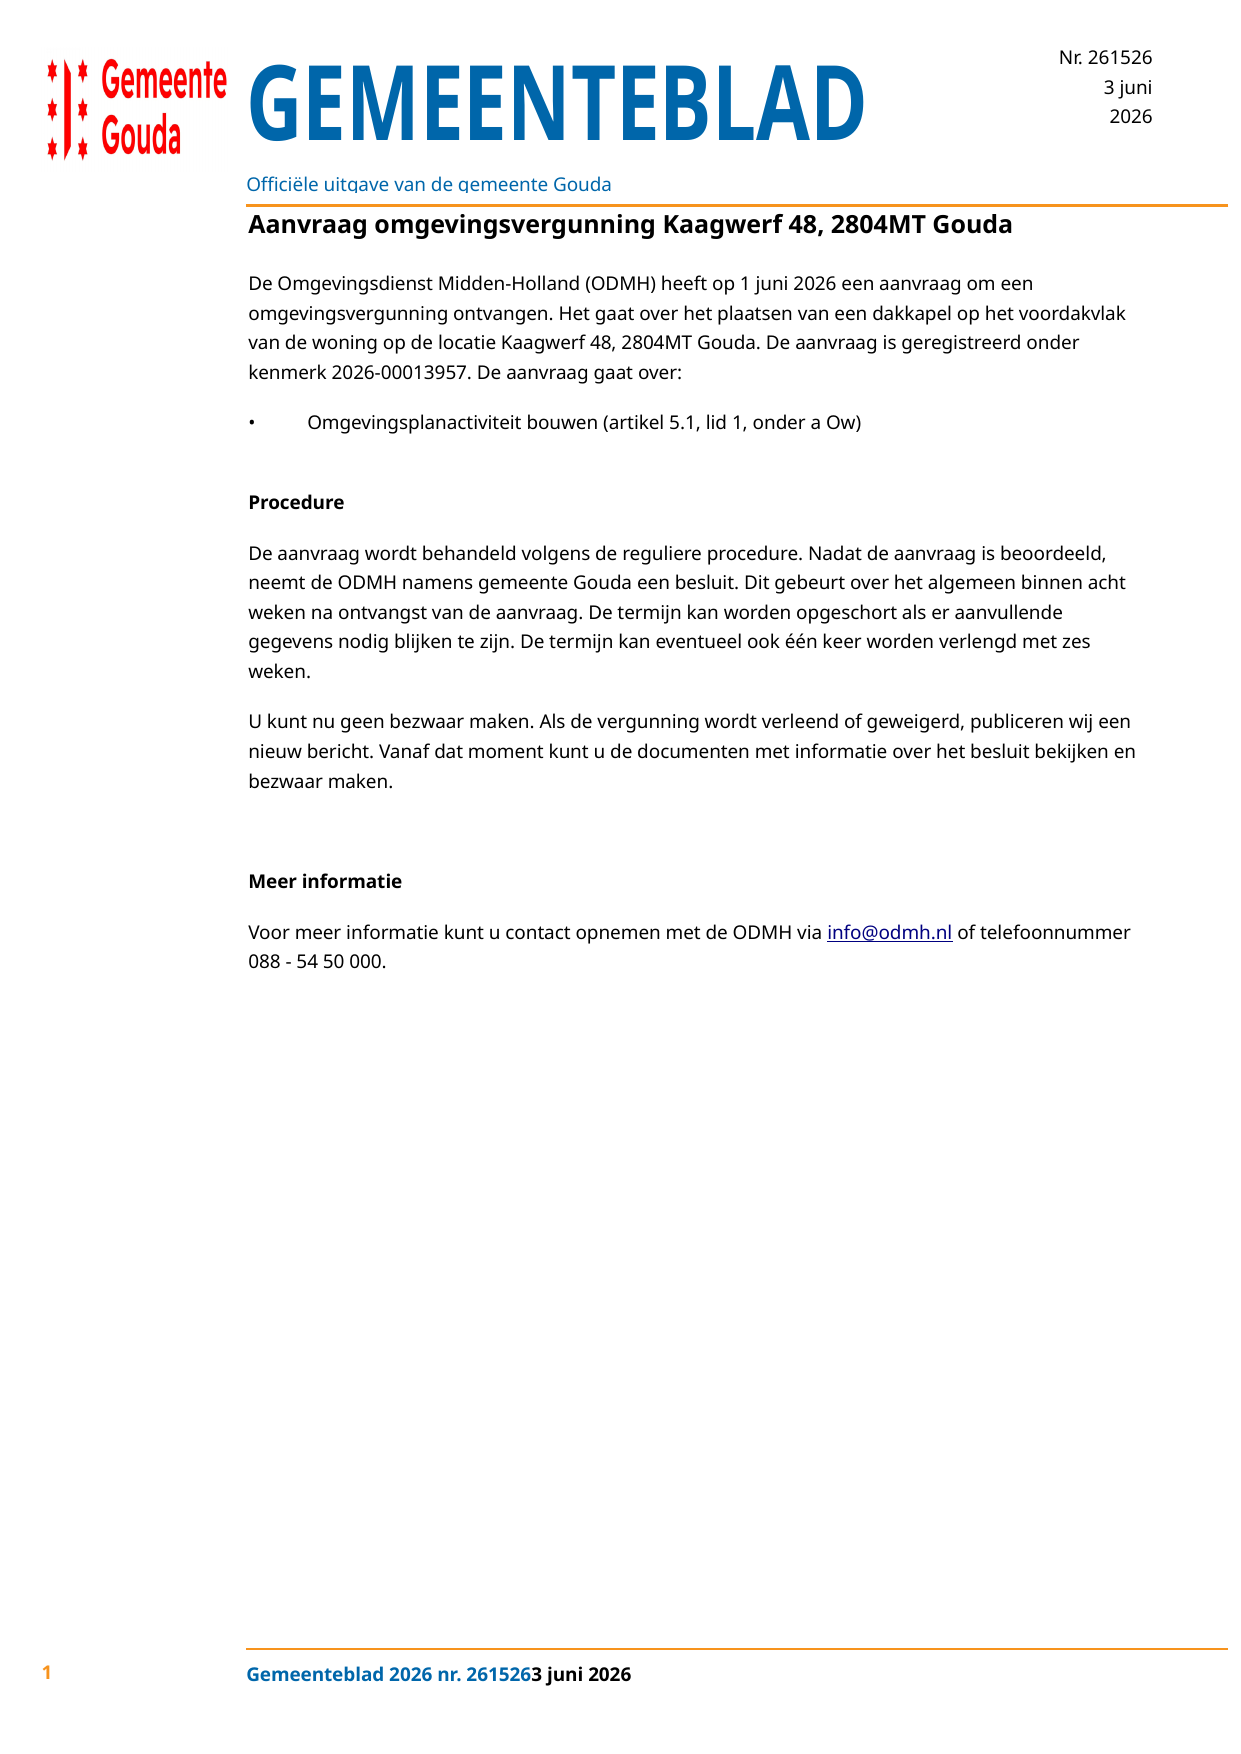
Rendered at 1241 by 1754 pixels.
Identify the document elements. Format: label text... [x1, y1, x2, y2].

text Aanvraag omgevingsvergunning Kaagwerf 48, 2804MT Gouda [248, 207, 1152, 241]
text Meer informatie [248, 869, 1152, 894]
text Voor meer informatie kunt u contact opnemen met de ODMH via info@odmh.nl of telefoonnummer 088 - 54 50 000. [248, 919, 1152, 974]
text U kunt nu geen bezwaar maken. Als de vergunning wordt verleend of geweigerd, publiceren wij een nieuw bericht. Vanaf dat moment kunt u de documenten met informatie over het besluit bekijken en bezwaar maken. [248, 709, 1152, 793]
list Omgevingsplanactiviteit bouwen (artikel 5.1, lid 1, onder a Ow) [248, 409, 1152, 435]
picture [41, 47, 231, 172]
text De Omgevingsdienst Midden-Holland (ODMH) heeft op 1 juni 2026 een aanvraag om een omgevingsvergunning ontvangen. Het gaat over het plaatsen van een dakkapel op het voordakvlak van de woning op de locatie Kaagwerf 48, 2804MT Gouda. De aanvraag is geregistreerd onder kenmerk 2026-00013957. De aanvraag gaat over: [248, 270, 1152, 385]
text De aanvraag wordt behandeld volgens de reguliere procedure. Nadat de aanvraag is beoordeeld, neemt de ODMH namens gemeente Gouda een besluit. Dit gebeurt over het algemeen binnen acht weken na ontvangst van de aanvraag. De termijn kan worden opgeschort als er aanvullende gegevens nodig blijken te zijn. De termijn kan eventueel ook één keer worden verlengd met zes weken. [248, 540, 1152, 684]
text Procedure [248, 489, 1152, 515]
